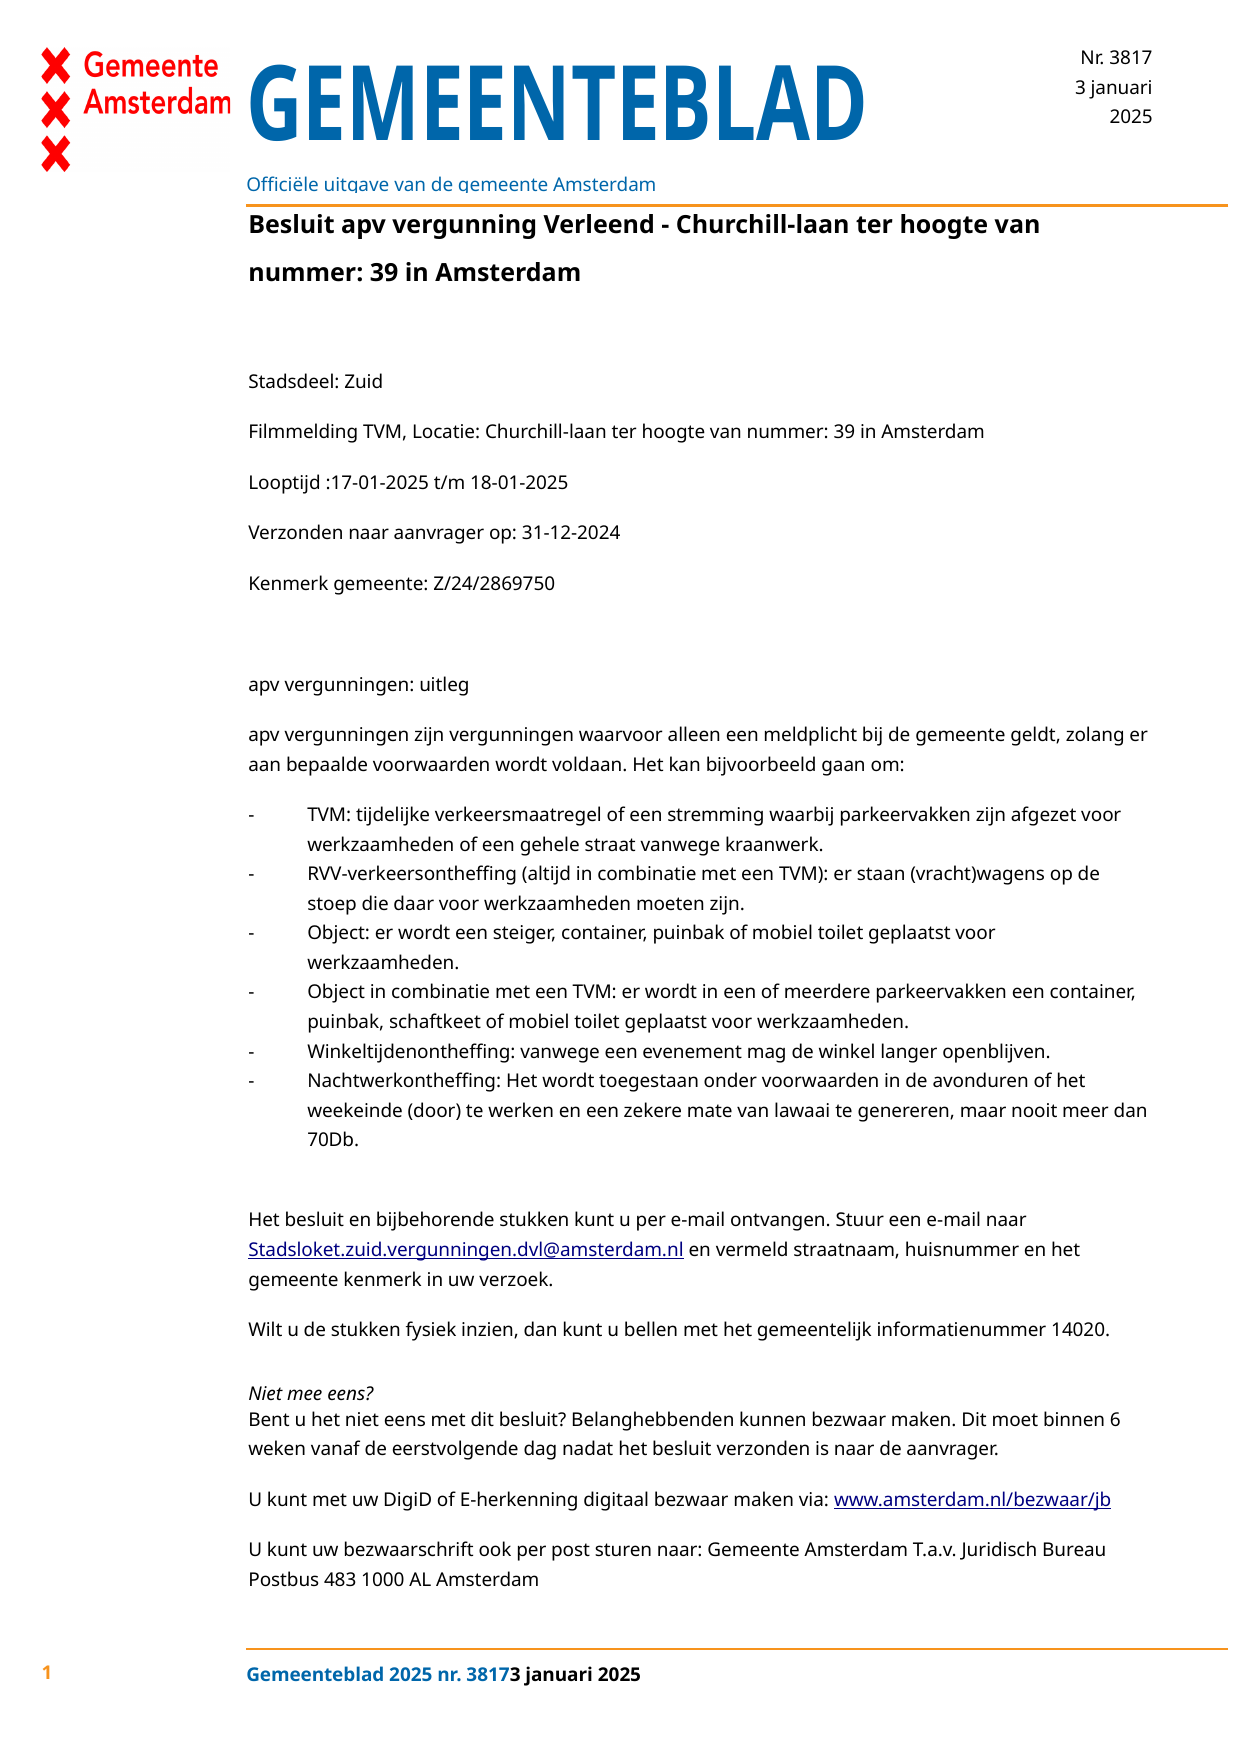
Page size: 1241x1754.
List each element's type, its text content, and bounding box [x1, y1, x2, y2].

list TVM: tijdelijke verkeersmaatregel of een stremming waarbij parkeervakken zijn afgezet voor werkzaamheden of een gehele straat vanwege kraanwerk. [248, 801, 1152, 857]
text Het besluit en bijbehorende stukken kunt u per e-mail ontvangen. Stuur een e-mail naar Stadsloket.zuid.vergunningen.dvl@amsterdam.nl en vermeld straatnaam, huisnummer en het gemeente kenmerk in uw verzoek. [248, 1207, 1152, 1292]
text Bent u het niet eens met dit besluit? Belanghebbenden kunnen bezwaar maken. Dit moet binnen 6 weken vanaf de eerstvolgende dag nadat het besluit verzonden is naar de aanvrager. [248, 1406, 1152, 1461]
text Kenmerk gemeente: Z/24/2869750 [248, 570, 1152, 596]
list Nachtwerkontheffing: Het wordt toegestaan onder voorwaarden in de avonduren of het weekeinde (door) te werken en een zekere mate van lawaai te genereren, maar nooit meer dan 70Db. [248, 1067, 1152, 1152]
text U kunt uw bezwaarschrift ook per post sturen naar: Gemeente Amsterdam T.a.v. Juridisch Bureau Postbus 483 1000 AL Amsterdam [248, 1536, 1152, 1592]
list RVV-verkeersontheffing (altijd in combinatie met een TVM): er staan (vracht)wagens op de stoep die daar voor werkzaamheden moeten zijn. [248, 860, 1152, 916]
text Niet mee eens? [248, 1380, 1152, 1406]
picture [41, 47, 231, 172]
text Wilt u de stukken fysiek inzien, dan kunt u bellen met het gemeentelijk informatienummer 14020. [248, 1316, 1152, 1342]
list Winkeltijdenontheffing: vanwege een evenement mag de winkel langer openblijven. [248, 1038, 1152, 1064]
text Looptijd :17-01-2025 t/m 18-01-2025 [248, 469, 1152, 495]
text apv vergunningen zijn vergunningen waarvoor alleen een meldplicht bij de gemeente geldt, zolang er aan bepaalde voorwaarden wordt voldaan. Het kan bijvoorbeeld gaan om: [248, 721, 1152, 777]
text Besluit apv vergunning Verleend - Churchill-laan ter hoogte van nummer: 39 in Amsterdam [248, 207, 1152, 288]
text U kunt met uw DigiD of E-herkenning digitaal bezwaar maken via: www.amsterdam.nl/bezwaar/jb [248, 1486, 1152, 1512]
text Verzonden naar aanvrager op: 31-12-2024 [248, 519, 1152, 545]
text Stadsdeel: Zuid [248, 368, 1152, 394]
text apv vergunningen: uitleg [248, 671, 1152, 697]
list Object: er wordt een steiger, container, puinbak of mobiel toilet geplaatst voor werkzaamheden. [248, 919, 1152, 975]
text Filmmelding TVM, Locatie: Churchill-laan ter hoogte van nummer: 39 in Amsterdam [248, 419, 1152, 444]
list Object in combinatie met een TVM: er wordt in een of meerdere parkeervakken een container, puinbak, schaftkeet of mobiel toilet geplaatst voor werkzaamheden. [248, 979, 1152, 1034]
